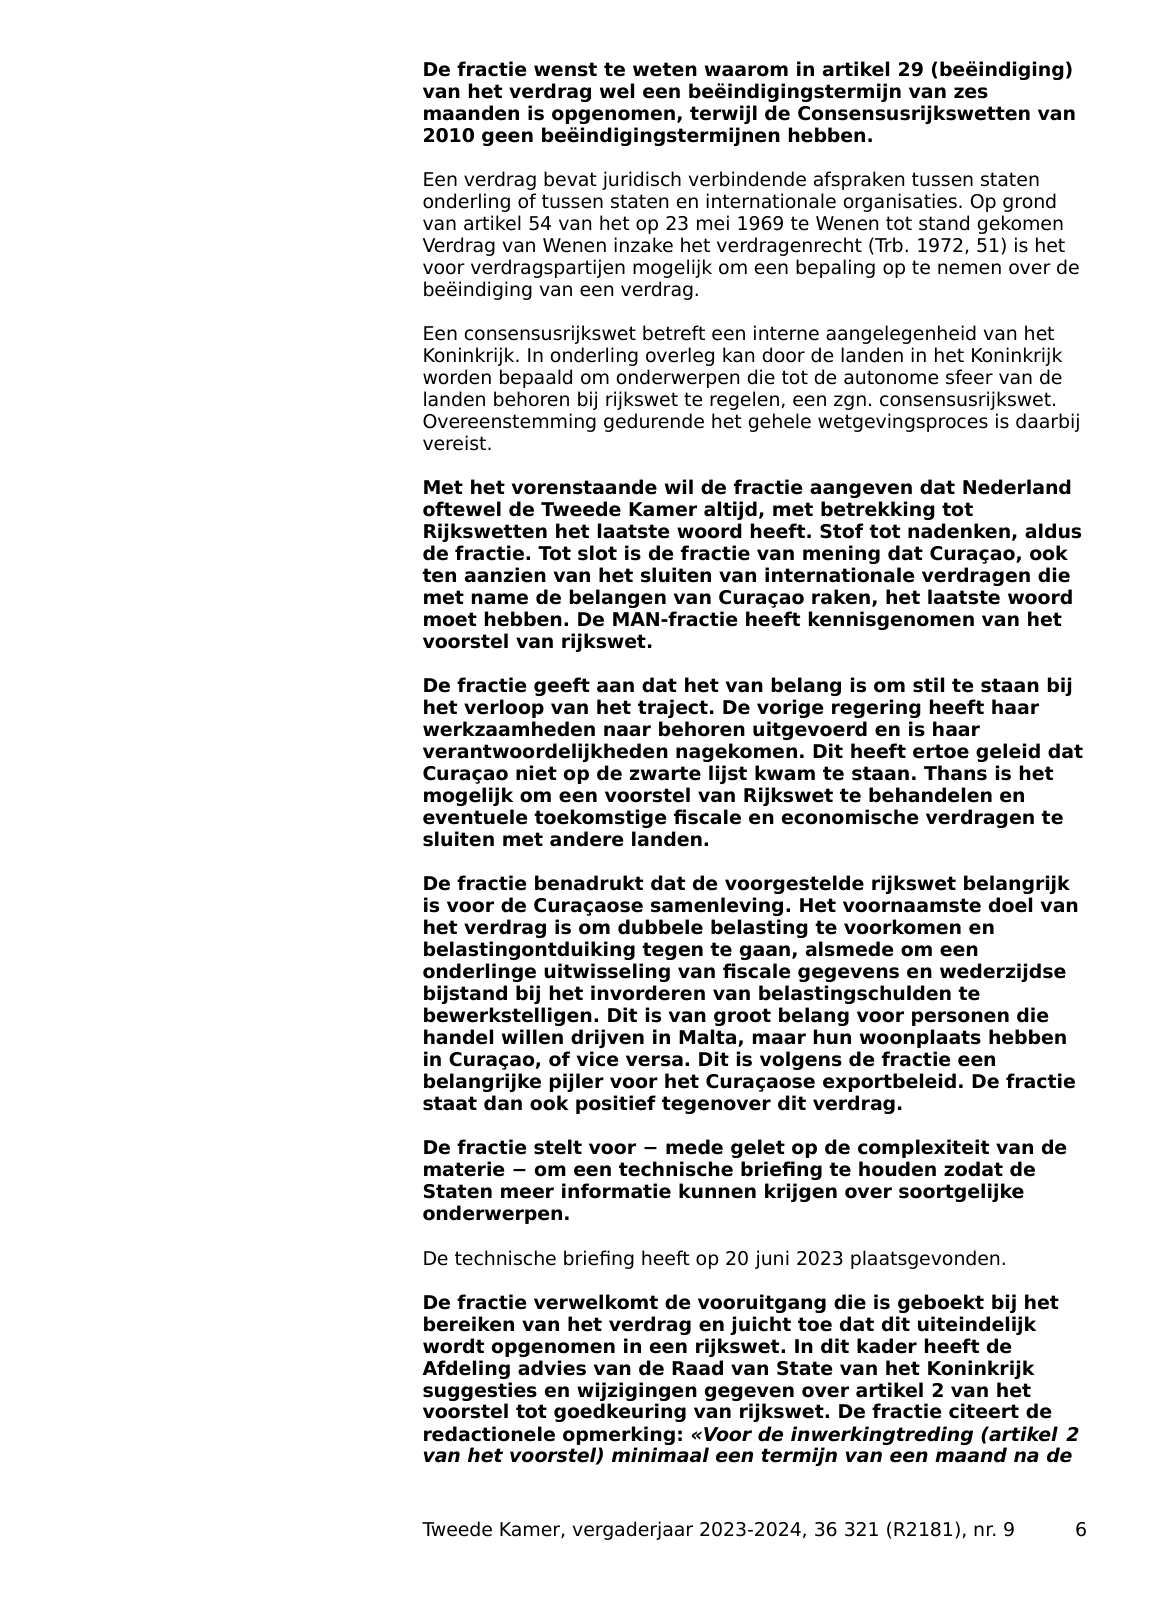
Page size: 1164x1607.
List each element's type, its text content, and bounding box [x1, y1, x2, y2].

text De fractie stelt voor − mede gelet op de complexiteit van de materie − om een technische briefing te houden zodat de Staten meer informatie kunnen krijgen over soortgelijke onderwerpen. [422, 1137, 1087, 1225]
text De fractie benadrukt dat de voorgestelde rijkswet belangrijk is voor de Curaçaose samenleving. Het voornaamste doel van het verdrag is om dubbele belasting te voorkomen en belastingontduiking tegen te gaan, alsmede om een onderlinge uitwisseling van fiscale gegevens en wederzijdse bijstand bij het invorderen van belastingschulden te bewerkstelligen. Dit is van groot belang voor personen die handel willen drijven in Malta, maar hun woonplaats hebben in Curaçao, of vice versa. Dit is volgens de fractie een belangrijke pijler voor het Curaçaose exportbeleid. De fractie staat dan ook positief tegenover dit verdrag. [422, 873, 1087, 1115]
text De fractie geeft aan dat het van belang is om stil te staan bij het verloop van het traject. De vorige regering heeft haar werkzaamheden naar behoren uitgevoerd en is haar verantwoordelijkheden nagekomen. Dit heeft ertoe geleid dat Curaçao niet op de zwarte lijst kwam te staan. Thans is het mogelijk om een voorstel van Rijkswet te behandelen en eventuele toekomstige fiscale en economische verdragen te sluiten met andere landen. [422, 675, 1087, 851]
text Een consensusrijkswet betreft een interne aangelegenheid van het Koninkrijk. In onderling overleg kan door de landen in het Koninkrijk worden bepaald om onderwerpen die tot de autonome sfeer van de landen behoren bij rijkswet te regelen, een zgn. consensusrijkswet. Overeenstemming gedurende het gehele wetgevingsproces is daarbij vereist. [422, 323, 1087, 455]
text Met het vorenstaande wil de fractie aangeven dat Nederland oftewel de Tweede Kamer altijd, met betrekking tot Rijkswetten het laatste woord heeft. Stof tot nadenken, aldus de fractie. Tot slot is de fractie van mening dat Curaçao, ook ten aanzien van het sluiten van internationale verdragen die met name de belangen van Curaçao raken, het laatste woord moet hebben. De MAN-fractie heeft kennisgenomen van het voorstel van rijkswet. [422, 477, 1087, 653]
text Een verdrag bevat juridisch verbindende afspraken tussen staten onderling of tussen staten en internationale organisaties. Op grond van artikel 54 van het op 23 mei 1969 te Wenen tot stand gekomen Verdrag van Wenen inzake het verdragenrecht (Trb. 1972, 51) is het voor verdragspartijen mogelijk om een bepaling op te nemen over de beëindiging van een verdrag. [422, 169, 1087, 301]
text De fractie wenst te weten waarom in artikel 29 (beëindiging) van het verdrag wel een beëindigingstermijn van zes maanden is opgenomen, terwijl de Consensusrijkswetten van 2010 geen beëindigingstermijnen hebben. [422, 59, 1087, 147]
text De technische briefing heeft op 20 juni 2023 plaatsgevonden. [422, 1247, 1087, 1269]
text De fractie verwelkomt de vooruitgang die is geboekt bij het bereiken van het verdrag en juicht toe dat dit uiteindelijk wordt opgenomen in een rijkswet. In dit kader heeft de Afdeling advies van de Raad van State van het Koninkrijk suggesties en wijzigingen gegeven over artikel 2 van het voorstel tot goedkeuring van rijkswet. De fractie citeert de redactionele opmerking: «Voor de inwerkingtreding (artikel 2 van het voorstel) minimaal een termijn van een maand na de [422, 1292, 1087, 1467]
